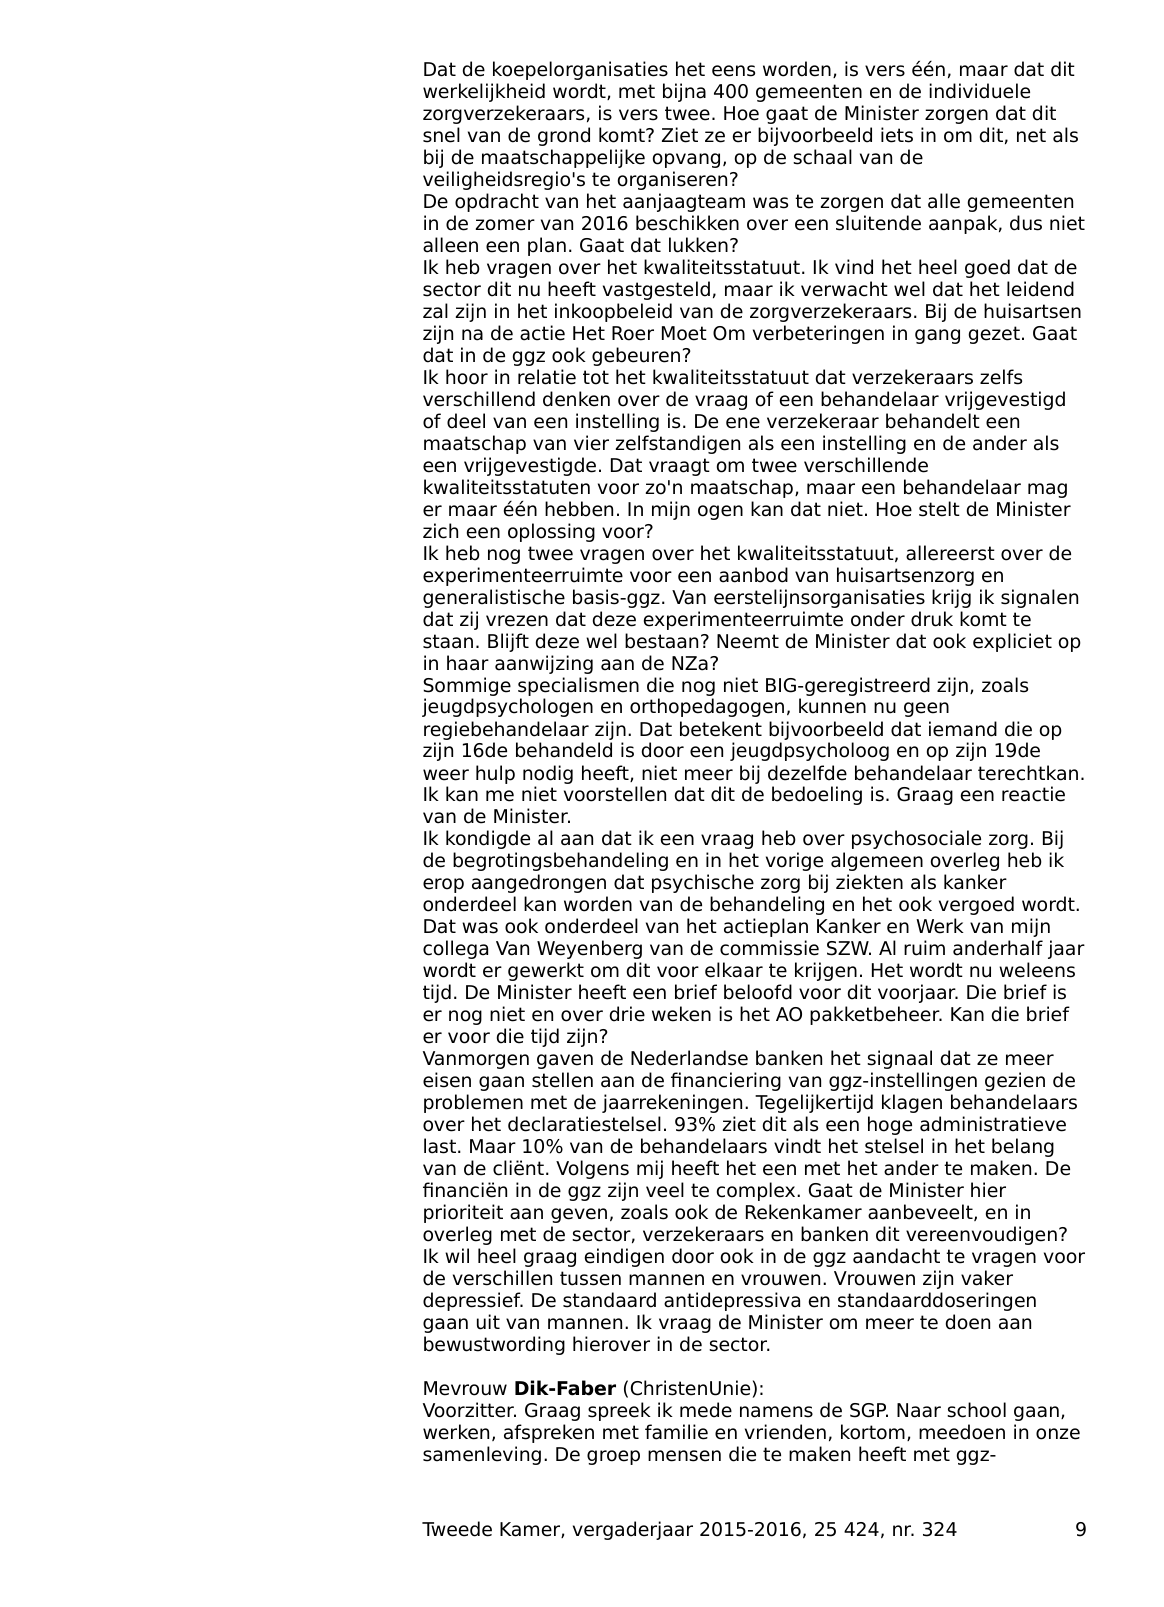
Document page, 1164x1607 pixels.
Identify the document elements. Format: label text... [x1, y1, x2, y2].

text Ik heb nog twee vragen over het kwaliteitsstatuut, allereerst over de experimenteerruimte voor een aanbod van huisartsenzorg en generalistische basis-ggz. Van eerstelijnsorganisaties krijg ik signalen dat zij vrezen dat deze experimenteerruimte onder druk komt te staan. Blijft deze wel bestaan? Neemt de Minister dat ook expliciet op in haar aanwijzing aan de NZa? [422, 543, 1087, 674]
text Mevrouw Dik-Faber (ChristenUnie): [422, 1378, 1087, 1400]
text Ik hoor in relatie tot het kwaliteitsstatuut dat verzekeraars zelfs verschillend denken over de vraag of een behandelaar vrijgevestigd of deel van een instelling is. De ene verzekeraar behandelt een maatschap van vier zelfstandigen als een instelling en de ander als een vrijgevestigde. Dat vraagt om twee verschillende kwaliteitsstatuten voor zo'n maatschap, maar een behandelaar mag er maar één hebben. In mijn ogen kan dat niet. Hoe stelt de Minister zich een oplossing voor? [422, 367, 1087, 543]
text De opdracht van het aanjaagteam was te zorgen dat alle gemeenten in de zomer van 2016 beschikken over een sluitende aanpak, dus niet alleen een plan. Gaat dat lukken? [422, 191, 1087, 257]
text Ik heb vragen over het kwaliteitsstatuut. Ik vind het heel goed dat de sector dit nu heeft vastgesteld, maar ik verwacht wel dat het leidend zal zijn in het inkoopbeleid van de zorgverzekeraars. Bij de huisartsen zijn na de actie Het Roer Moet Om verbeteringen in gang gezet. Gaat dat in de ggz ook gebeuren? [422, 257, 1087, 367]
text Vanmorgen gaven de Nederlandse banken het signaal dat ze meer eisen gaan stellen aan de financiering van ggz-instellingen gezien de problemen met de jaarrekeningen. Tegelijkertijd klagen behandelaars over het declaratiestelsel. 93% ziet dit als een hoge administratieve last. Maar 10% van de behandelaars vindt het stelsel in het belang van de cliënt. Volgens mij heeft het een met het ander te maken. De financiën in de ggz zijn veel te complex. Gaat de Minister hier prioriteit aan geven, zoals ook de Rekenkamer aanbeveelt, en in overleg met de sector, verzekeraars en banken dit vereenvoudigen? [422, 1048, 1087, 1246]
text Sommige specialismen die nog niet BIG-geregistreerd zijn, zoals jeugdpsychologen en orthopedagogen, kunnen nu geen regiebehandelaar zijn. Dat betekent bijvoorbeeld dat iemand die op zijn 16de behandeld is door een jeugdpsycholoog en op zijn 19de weer hulp nodig heeft, niet meer bij dezelfde behandelaar terechtkan. Ik kan me niet voorstellen dat dit de bedoeling is. Graag een reactie van de Minister. [422, 674, 1087, 828]
text Ik kondigde al aan dat ik een vraag heb over psychosociale zorg. Bij de begrotingsbehandeling en in het vorige algemeen overleg heb ik erop aangedrongen dat psychische zorg bij ziekten als kanker onderdeel kan worden van de behandeling en het ook vergoed wordt. Dat was ook onderdeel van het actieplan Kanker en Werk van mijn collega Van Weyenberg van de commissie SZW. Al ruim anderhalf jaar wordt er gewerkt om dit voor elkaar te krijgen. Het wordt nu weleens tijd. De Minister heeft een brief beloofd voor dit voorjaar. Die brief is er nog niet en over drie weken is het AO pakketbeheer. Kan die brief er voor die tijd zijn? [422, 828, 1087, 1048]
text Dat de koepelorganisaties het eens worden, is vers één, maar dat dit werkelijkheid wordt, met bijna 400 gemeenten en de individuele zorgverzekeraars, is vers twee. Hoe gaat de Minister zorgen dat dit snel van de grond komt? Ziet ze er bijvoorbeeld iets in om dit, net als bij de maatschappelijke opvang, op de schaal van de veiligheidsregio's te organiseren? [422, 59, 1087, 191]
text Voorzitter. Graag spreek ik mede namens de SGP. Naar school gaan, werken, afspreken met familie en vrienden, kortom, meedoen in onze samenleving. De groep mensen die te maken heeft met ggz- [422, 1400, 1087, 1466]
text Ik wil heel graag eindigen door ook in de ggz aandacht te vragen voor de verschillen tussen mannen en vrouwen. Vrouwen zijn vaker depressief. De standaard antidepressiva en standaarddoseringen gaan uit van mannen. Ik vraag de Minister om meer te doen aan bewustwording hierover in de sector. [422, 1246, 1087, 1356]
